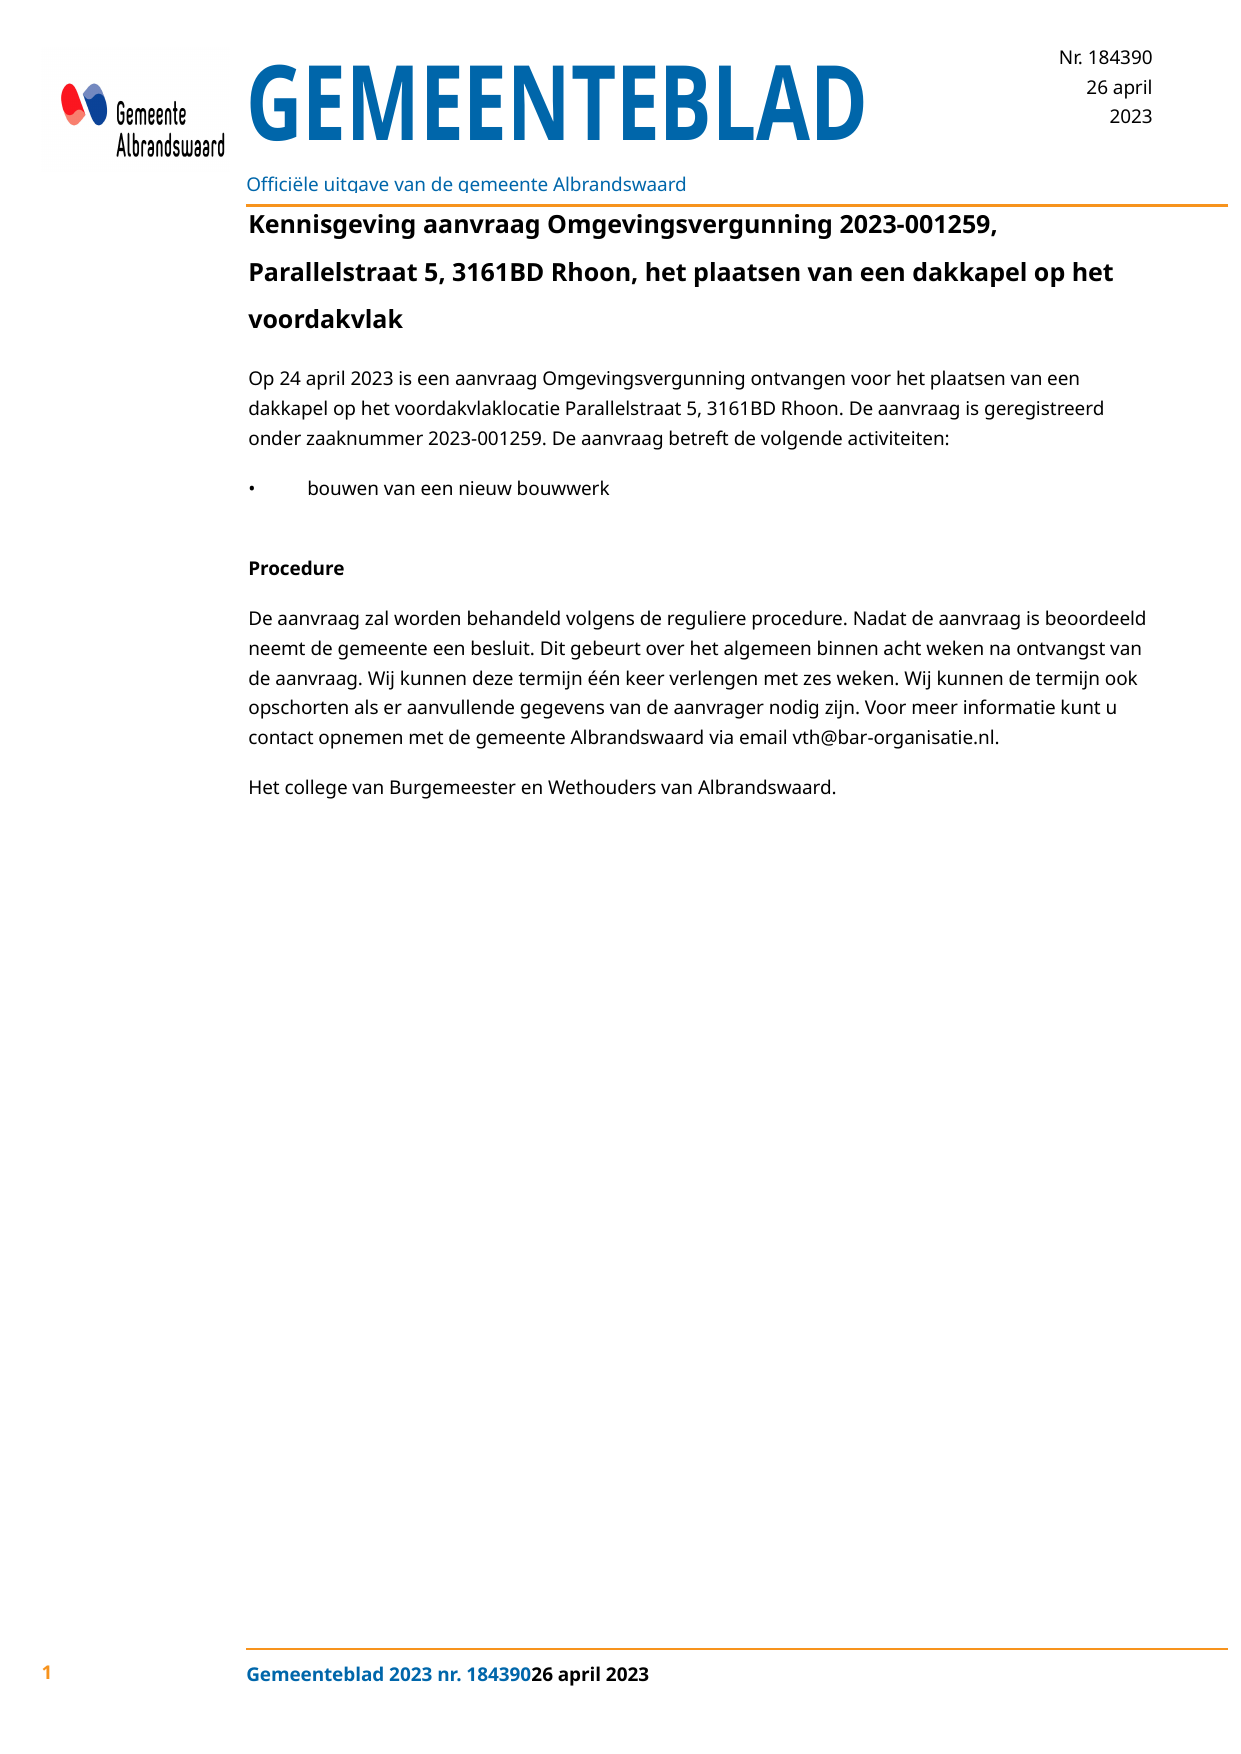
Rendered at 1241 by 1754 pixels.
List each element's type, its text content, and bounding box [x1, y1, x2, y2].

list bouwen van een nieuw bouwwerk [248, 475, 1152, 501]
text Procedure [248, 555, 1152, 581]
text Kennisgeving aanvraag Omgevingsvergunning 2023-001259, Parallelstraat 5, 3161BD Rhoon, het plaatsen van een dakkapel op het voordakvlak [248, 207, 1152, 336]
text De aanvraag zal worden behandeld volgens de reguliere procedure. Nadat de aanvraag is beoordeeld neemt de gemeente een besluit. Dit gebeurt over het algemeen binnen acht weken na ontvangst van de aanvraag. Wij kunnen deze termijn één keer verlengen met zes weken. Wij kunnen de termijn ook opschorten als er aanvullende gegevens van de aanvrager nodig zijn. Voor meer informatie kunt u contact opnemen met de gemeente Albrandswaard via email vth@bar-organisatie.nl. [248, 606, 1152, 749]
picture [41, 47, 231, 172]
text Op 24 april 2023 is een aanvraag Omgevingsvergunning ontvangen voor het plaatsen van een dakkapel op het voordakvlaklocatie Parallelstraat 5, 3161BD Rhoon. De aanvraag is geregistreerd onder zaaknummer 2023-001259. De aanvraag betreft de volgende activiteiten: [248, 366, 1152, 450]
text Het college van Burgemeester en Wethouders van Albrandswaard. [248, 774, 1152, 800]
